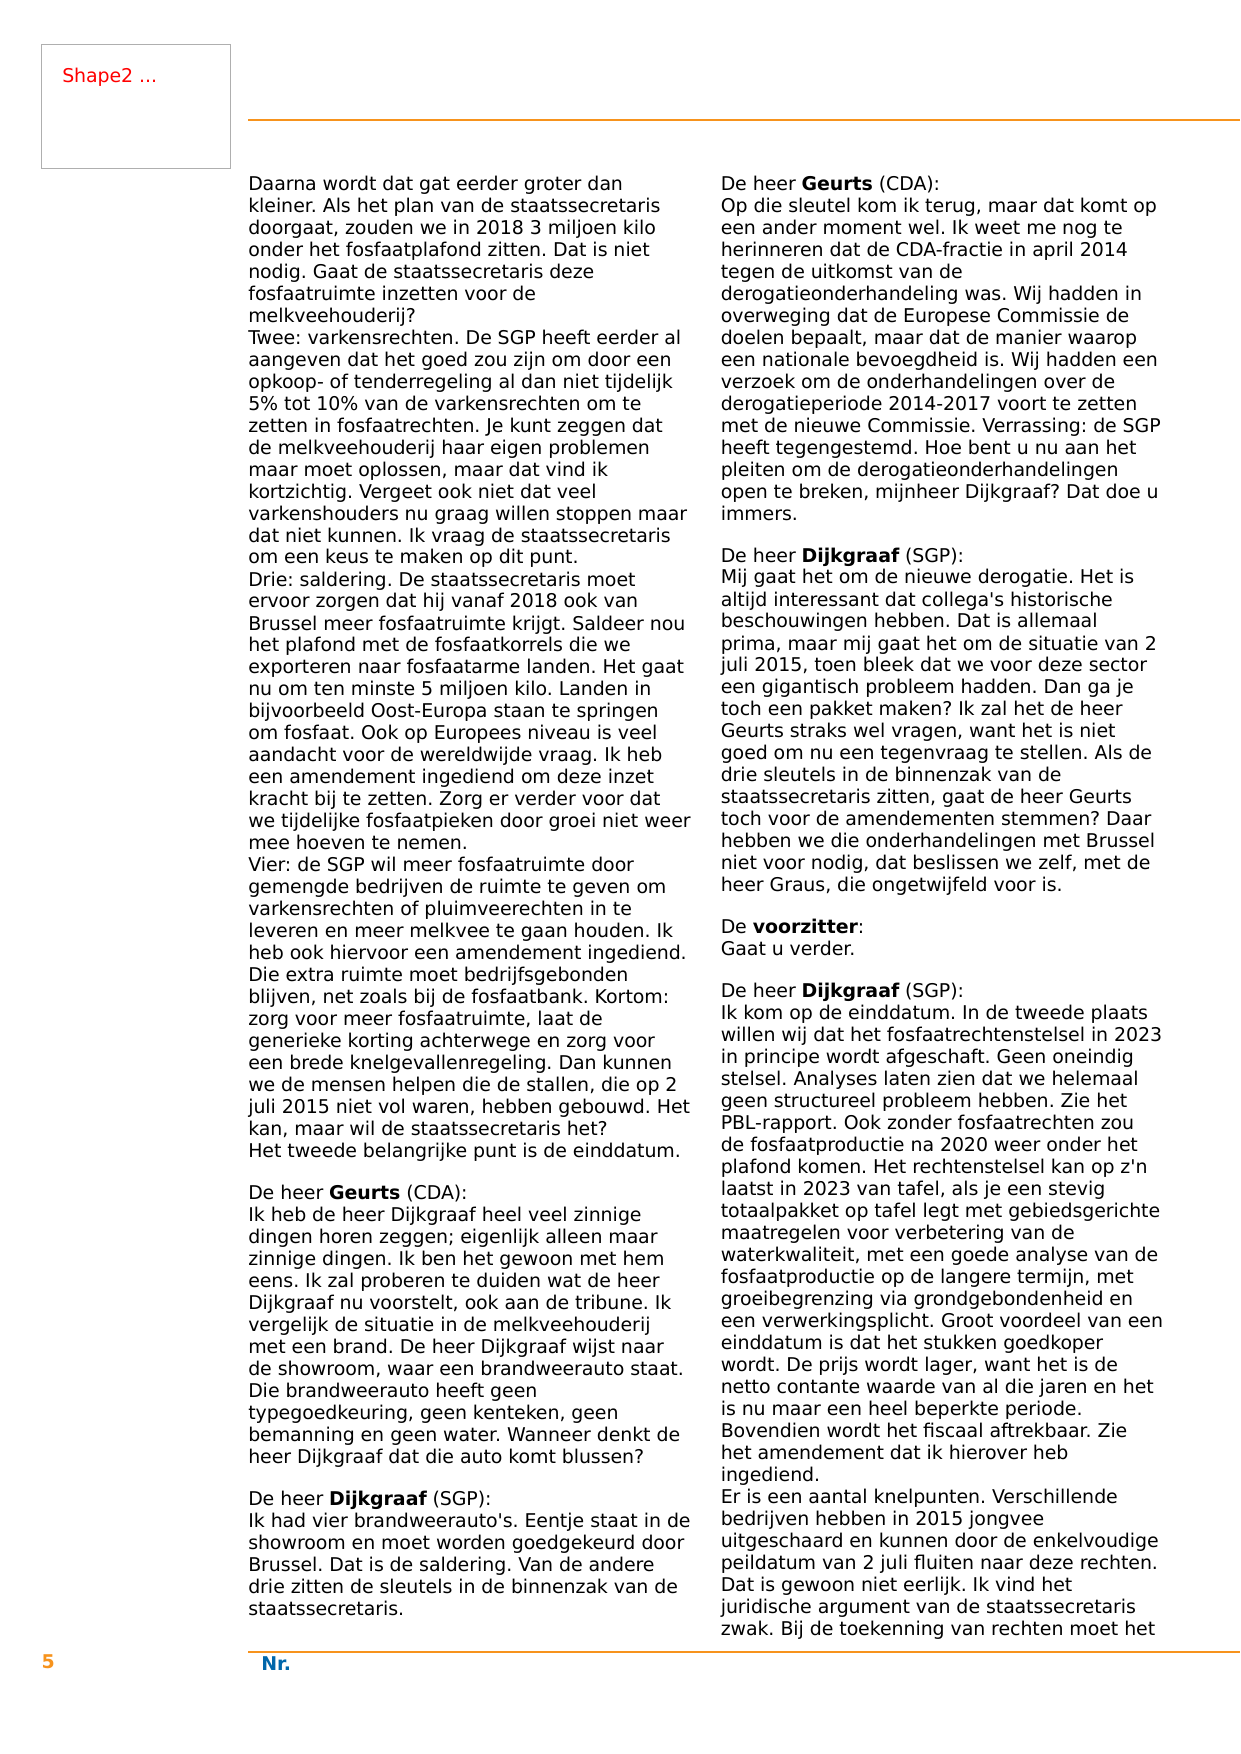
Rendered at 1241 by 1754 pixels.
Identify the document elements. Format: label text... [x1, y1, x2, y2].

text Op die sleutel kom ik terug, maar dat komt op een ander moment wel. Ik weet me nog te herinneren dat de CDA-fractie in april 2014 tegen de uitkomst van de derogatieonderhandeling was. Wij hadden in overweging dat de Europese Commissie de doelen bepaalt, maar dat de manier waarop een nationale bevoegdheid is. Wij hadden een verzoek om de onderhandelingen over de derogatieperiode 2014-2017 voort te zetten met de nieuwe Commissie. Verrassing: de SGP heeft tegengestemd. Hoe bent u nu aan het pleiten om de derogatieonderhandelingen open te breken, mijnheer Dijkgraaf? Dat doe u immers. [721, 195, 1163, 524]
text Ik heb de heer Dijkgraaf heel veel zinnige dingen horen zeggen; eigenlijk alleen maar zinnige dingen. Ik ben het gewoon met hem eens. Ik zal proberen te duiden wat de heer Dijkgraaf nu voorstelt, ook aan de tribune. Ik vergelijk de situatie in de melkveehouderij met een brand. De heer Dijkgraaf wijst naar de showroom, waar een brandweerauto staat. Die brandweerauto heeft geen typegoedkeuring, geen kenteken, geen bemanning en geen water. Wanneer denkt de heer Dijkgraaf dat die auto komt blussen? [248, 1204, 691, 1468]
text Vier: de SGP wil meer fosfaatruimte door gemengde bedrijven de ruimte te geven om varkensrechten of pluimveerechten in te leveren en meer melkvee te gaan houden. Ik heb ook hiervoor een amendement ingediend. Die extra ruimte moet bedrijfsgebonden blijven, net zoals bij de fosfaatbank. Kortom: zorg voor meer fosfaatruimte, laat de generieke korting achterwege en zorg voor een brede knelgevallenregeling. Dan kunnen we de mensen helpen die de stallen, die op 2 juli 2015 niet vol waren, hebben gebouwd. Het kan, maar wil de staatssecretaris het? [248, 854, 691, 1140]
text Daarna wordt dat gat eerder groter dan kleiner. Als het plan van de staatssecretaris doorgaat, zouden we in 2018 3 miljoen kilo onder het fosfaatplafond zitten. Dat is niet nodig. Gaat de staatssecretaris deze fosfaatruimte inzetten voor de melkveehouderij? [248, 173, 691, 327]
text Ik had vier brandweerauto's. Eentje staat in de showroom en moet worden goedgekeurd door Brussel. Dat is de saldering. Van de andere drie zitten de sleutels in de binnenzak van de staatssecretaris. [248, 1509, 691, 1619]
text De heer Geurts (CDA): [721, 173, 1163, 195]
text De heer Geurts (CDA): [248, 1182, 691, 1204]
text Twee: varkensrechten. De SGP heeft eerder al aangeven dat het goed zou zijn om door een opkoop- of tenderregeling al dan niet tijdelijk 5% tot 10% van de varkensrechten om te zetten in fosfaatrechten. Je kunt zeggen dat de melkveehouderij haar eigen problemen maar moet oplossen, maar dat vind ik kortzichtig. Vergeet ook niet dat veel varkenshouders nu graag willen stoppen maar dat niet kunnen. Ik vraag de staatssecretaris om een keus te maken op dit punt. [248, 327, 691, 568]
text De voorzitter: [721, 916, 1163, 938]
text De heer Dijkgraaf (SGP): [721, 544, 1163, 566]
text De heer Dijkgraaf (SGP): [721, 980, 1163, 1002]
text Drie: saldering. De staatssecretaris moet ervoor zorgen dat hij vanaf 2018 ook van Brussel meer fosfaatruimte krijgt. Saldeer nou het plafond met de fosfaatkorrels die we exporteren naar fosfaatarme landen. Het gaat nu om ten minste 5 miljoen kilo. Landen in bijvoorbeeld Oost-Europa staan te springen om fosfaat. Ook op Europees niveau is veel aandacht voor de wereldwijde vraag. Ik heb een amendement ingediend om deze inzet kracht bij te zetten. Zorg er verder voor dat we tijdelijke fosfaatpieken door groei niet weer mee hoeven te nemen. [248, 568, 691, 854]
text De heer Dijkgraaf (SGP): [248, 1488, 691, 1509]
text Ik kom op de einddatum. In de tweede plaats willen wij dat het fosfaatrechtenstelsel in 2023 in principe wordt afgeschaft. Geen oneindig stelsel. Analyses laten zien dat we helemaal geen structureel probleem hebben. Zie het PBL-rapport. Ook zonder fosfaatrechten zou de fosfaatproductie na 2020 weer onder het plafond komen. Het rechtenstelsel kan op z'n laatst in 2023 van tafel, als je een stevig totaalpakket op tafel legt met gebiedsgerichte maatregelen voor verbetering van de waterkwaliteit, met een goede analyse van de fosfaatproductie op de langere termijn, met groeibegrenzing via grondgebondenheid en een verwerkingsplicht. Groot voordeel van een einddatum is dat het stukken goedkoper wordt. De prijs wordt lager, want het is de netto contante waarde van al die jaren en het is nu maar een heel beperkte periode. Bovendien wordt het fiscaal aftrekbaar. Zie het amendement dat ik hierover heb ingediend. [721, 1002, 1163, 1486]
text Mij gaat het om de nieuwe derogatie. Het is altijd interessant dat collega's historische beschouwingen hebben. Dat is allemaal prima, maar mij gaat het om de situatie van 2 juli 2015, toen bleek dat we voor deze sector een gigantisch probleem hadden. Dan ga je toch een pakket maken? Ik zal het de heer Geurts straks wel vragen, want het is niet goed om nu een tegenvraag te stellen. Als de drie sleutels in de binnenzak van de staatssecretaris zitten, gaat de heer Geurts toch voor de amendementen stemmen? Daar hebben we die onderhandelingen met Brussel niet voor nodig, dat beslissen we zelf, met de heer Graus, die ongetwijfeld voor is. [721, 566, 1163, 896]
text Gaat u verder. [721, 938, 1163, 960]
text Er is een aantal knelpunten. Verschillende bedrijven hebben in 2015 jongvee uitgeschaard en kunnen door de enkelvoudige peildatum van 2 juli fluiten naar deze rechten. Dat is gewoon niet eerlijk. Ik vind het juridische argument van de staatssecretaris zwak. Bij de toekenning van rechten moet het [721, 1486, 1163, 1639]
text Het tweede belangrijke punt is de einddatum. [248, 1140, 691, 1162]
